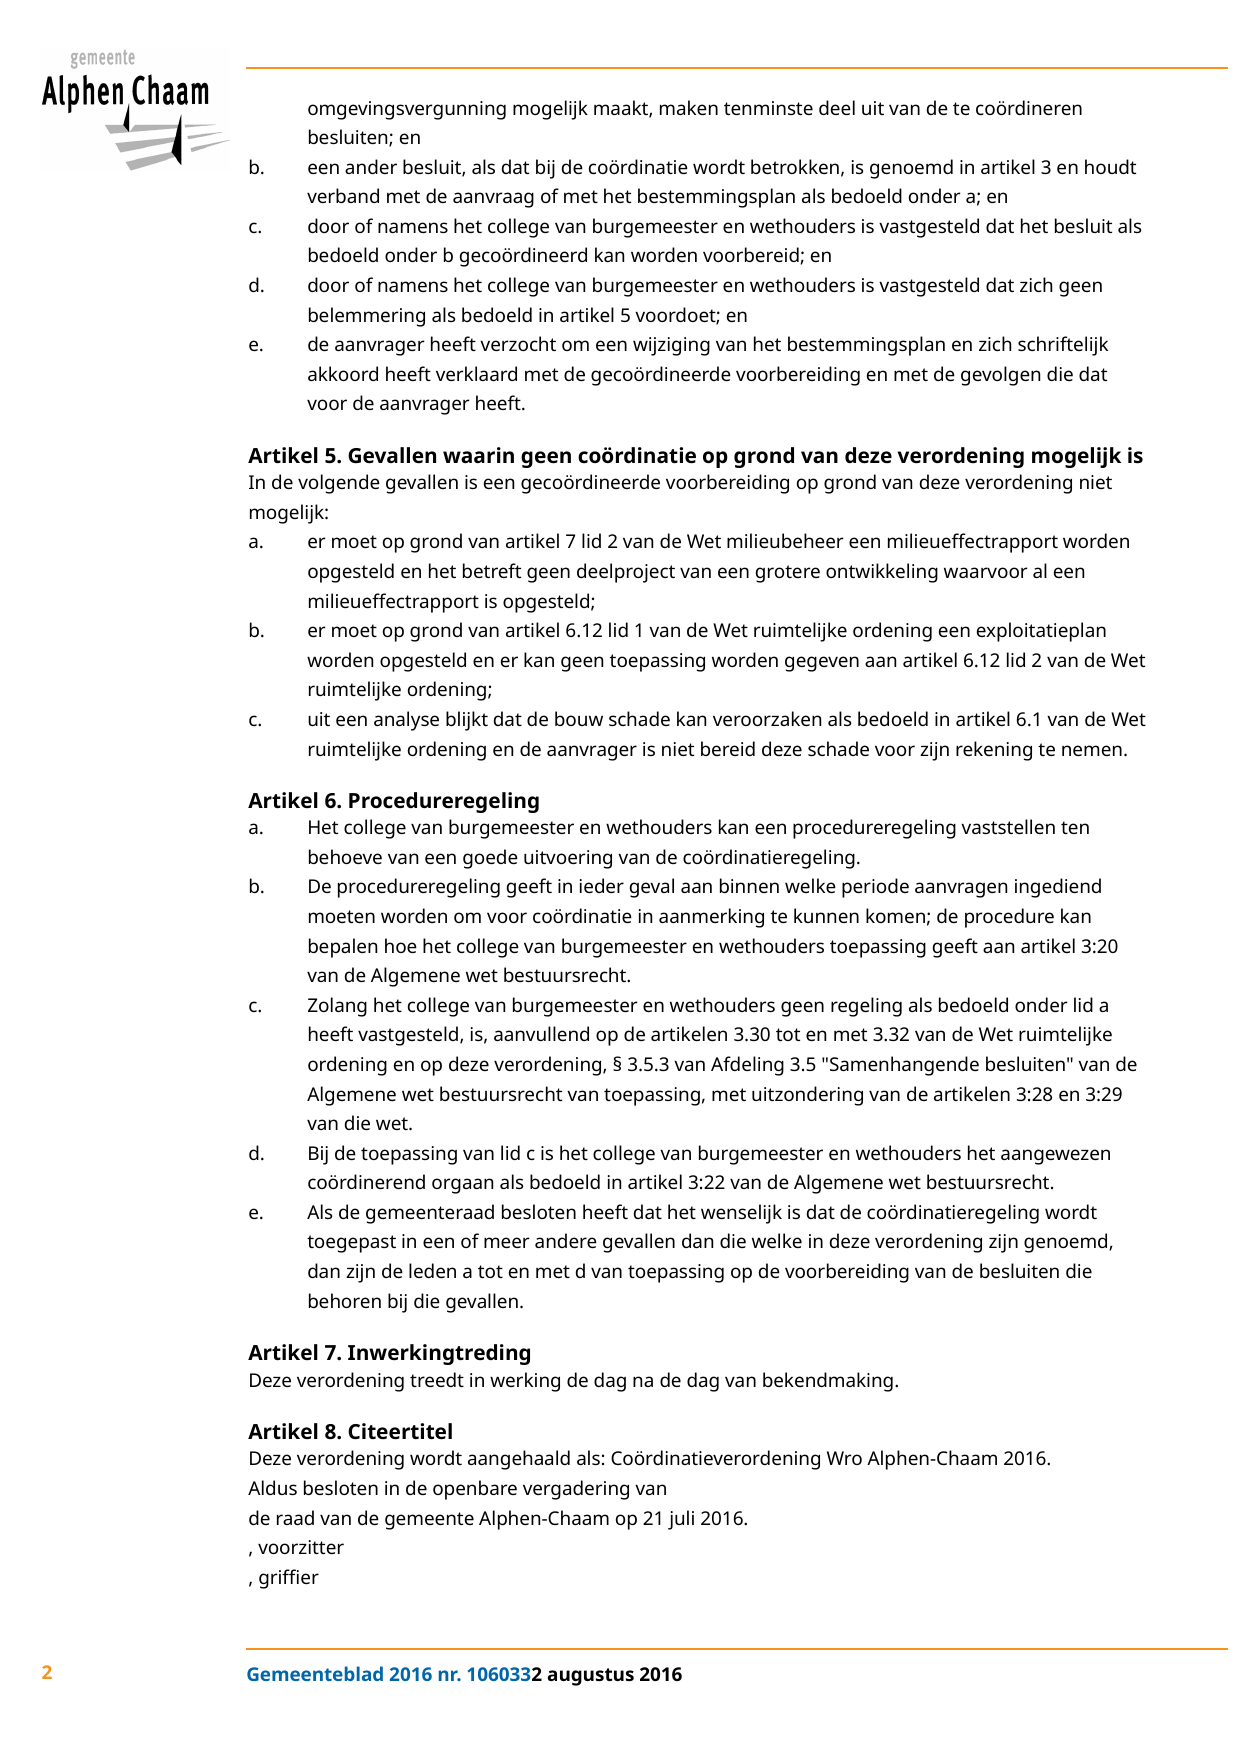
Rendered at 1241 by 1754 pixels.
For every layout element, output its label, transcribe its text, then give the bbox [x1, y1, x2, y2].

list Zolang het college van burgemeester en wethouders geen regeling als bedoeld onder lid a heeft vastgesteld, is, aanvullend op de artikelen 3.30 tot en met 3.32 van de Wet ruimtelijke ordening en op deze verordening, § 3.5.3 van Afdeling 3.5 "Samenhangende besluiten" van de Algemene wet bestuursrecht van toepassing, met uitzondering van de artikelen 3:28 en 3:29 van die wet. [248, 992, 1152, 1136]
text Aldus besloten in de openbare vergadering van [248, 1475, 1152, 1501]
text Artikel 6. Procedureregeling [248, 786, 1152, 814]
text Artikel 7. Inwerkingtreding [248, 1338, 1152, 1367]
list de aanvrager heeft verzocht om een wijziging van het bestemmingsplan en zich schriftelijk akkoord heeft verklaard met de gecoördineerde voorbereiding en met de gevolgen die dat voor de aanvrager heeft. [248, 331, 1152, 416]
text , griffier [248, 1564, 1152, 1590]
list uit een analyse blijkt dat de bouw schade kan veroorzaken als bedoeld in artikel 6.1 van de Wet ruimtelijke ordening en de aanvrager is niet bereid deze schade voor zijn rekening te nemen. [248, 706, 1152, 761]
list er moet op grond van artikel 6.12 lid 1 van de Wet ruimtelijke ordening een exploitatieplan worden opgesteld en er kan geen toepassing worden gegeven aan artikel 6.12 lid 2 van de Wet ruimtelijke ordening; [248, 617, 1152, 702]
list omgevingsvergunning mogelijk maakt, maken tenminste deel uit van de te coördineren besluiten; en [248, 95, 1152, 150]
list Bij de toepassing van lid c is het college van burgemeester en wethouders het aangewezen coördinerend orgaan als bedoeld in artikel 3:22 van de Algemene wet bestuursrecht. [248, 1140, 1152, 1195]
text Artikel 8. Citeertitel [248, 1417, 1152, 1446]
text , voorzitter [248, 1534, 1152, 1560]
text Deze verordening wordt aangehaald als: Coördinatieverordening Wro Alphen-Chaam 2016. [248, 1446, 1152, 1471]
picture [41, 47, 231, 172]
text Artikel 5. Gevallen waarin geen coördinatie op grond van deze verordening mogelijk is [248, 441, 1152, 469]
list een ander besluit, als dat bij de coördinatie wordt betrokken, is genoemd in artikel 3 en houdt verband met de aanvraag of met het bestemmingsplan als bedoeld onder a; en [248, 154, 1152, 209]
list door of namens het college van burgemeester en wethouders is vastgesteld dat het besluit als bedoeld onder b gecoördineerd kan worden voorbereid; en [248, 213, 1152, 268]
list er moet op grond van artikel 7 lid 2 van de Wet milieubeheer een milieueffectrapport worden opgesteld en het betreft geen deelproject van een grotere ontwikkeling waarvoor al een milieueffectrapport is opgesteld; [248, 529, 1152, 613]
text de raad van de gemeente Alphen-Chaam op 21 juli 2016. [248, 1505, 1152, 1531]
text In de volgende gevallen is een gecoördineerde voorbereiding op grond van deze verordening niet mogelijk: [248, 469, 1152, 525]
text Deze verordening treedt in werking de dag na de dag van bekendmaking. [248, 1367, 1152, 1392]
list Als de gemeenteraad besloten heeft dat het wenselijk is dat de coördinatieregeling wordt toegepast in een of meer andere gevallen dan die welke in deze verordening zijn genoemd, dan zijn de leden a tot en met d van toepassing op de voorbereiding van de besluiten die behoren bij die gevallen. [248, 1199, 1152, 1314]
list door of namens het college van burgemeester en wethouders is vastgesteld dat zich geen belemmering als bedoeld in artikel 5 voordoet; en [248, 272, 1152, 328]
list Het college van burgemeester en wethouders kan een procedureregeling vaststellen ten behoeve van een goede uitvoering van de coördinatieregeling. [248, 814, 1152, 870]
list De procedureregeling geeft in ieder geval aan binnen welke periode aanvragen ingediend moeten worden om voor coördinatie in aanmerking te kunnen komen; de procedure kan bepalen hoe het college van burgemeester en wethouders toepassing geeft aan artikel 3:20 van de Algemene wet bestuursrecht. [248, 874, 1152, 988]
